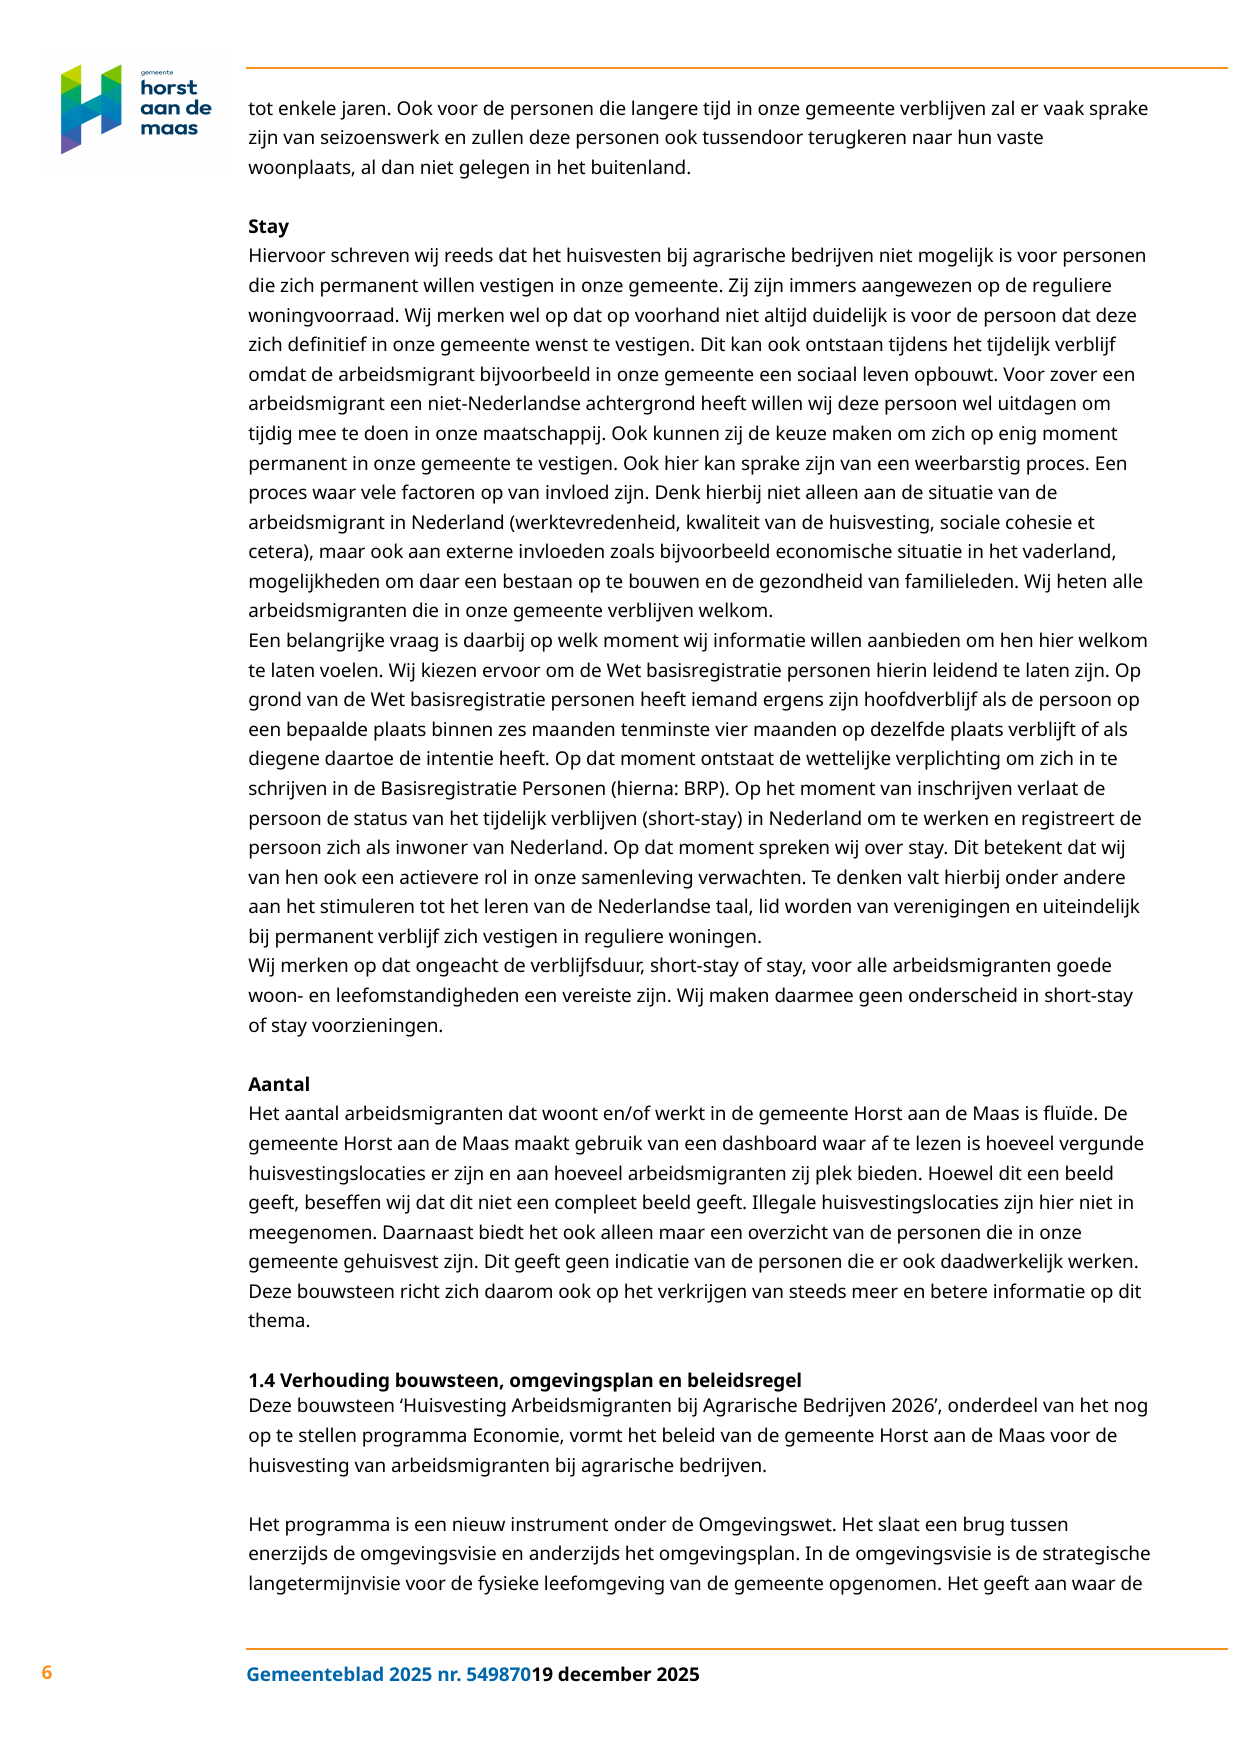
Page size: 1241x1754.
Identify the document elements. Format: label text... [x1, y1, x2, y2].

text Aantal [248, 1071, 1152, 1097]
text 1.4 Verhouding bouwsteen, omgevingsplan en beleidsregel [248, 1367, 1152, 1393]
text Hiervoor schreven wij reeds dat het huisvesten bij agrarische bedrijven niet mogelijk is voor personen die zich permanent willen vestigen in onze gemeente. Zij zijn immers aangewezen op de reguliere woningvoorraad. Wij merken wel op dat op voorhand niet altijd duidelijk is voor de persoon dat deze zich definitief in onze gemeente wenst te vestigen. Dit kan ook ontstaan tijdens het tijdelijk verblijf omdat de arbeidsmigrant bijvoorbeeld in onze gemeente een sociaal leven opbouwt. Voor zover een arbeidsmigrant een niet-Nederlandse achtergrond heeft willen wij deze persoon wel uitdagen om tijdig mee te doen in onze maatschappij. Ook kunnen zij de keuze maken om zich op enig moment permanent in onze gemeente te vestigen. Ook hier kan sprake zijn van een weerbarstig proces. Een proces waar vele factoren op van invloed zijn. Denk hierbij niet alleen aan de situatie van de arbeidsmigrant in Nederland (werktevredenheid, kwaliteit van de huisvesting, sociale cohesie et cetera), maar ook aan externe invloeden zoals bijvoorbeeld economische situatie in het vaderland, mogelijkheden om daar een bestaan op te bouwen en de gezondheid van familieleden. Wij heten alle arbeidsmigranten die in onze gemeente verblijven welkom. [248, 243, 1152, 623]
text tot enkele jaren. Ook voor de personen die langere tijd in onze gemeente verblijven zal er vaak sprake zijn van seizoenswerk en zullen deze personen ook tussendoor terugkeren naar hun vaste woonplaats, al dan niet gelegen in het buitenland. [248, 95, 1152, 180]
text Het programma is een nieuw instrument onder de Omgevingswet. Het slaat een brug tussen enerzijds de omgevingsvisie en anderzijds het omgevingsplan. In de omgevingsvisie is de strategische langetermijnvisie voor de fysieke leefomgeving van de gemeente opgenomen. Het geeft aan waar de [248, 1511, 1152, 1596]
text Deze bouwsteen ‘Huisvesting Arbeidsmigranten bij Agrarische Bedrijven 2026’, onderdeel van het nog op te stellen programma Economie, vormt het beleid van de gemeente Horst aan de Maas voor de huisvesting van arbeidsmigranten bij agrarische bedrijven. [248, 1393, 1152, 1477]
text Een belangrijke vraag is daarbij op welk moment wij informatie willen aanbieden om hen hier welkom te laten voelen. Wij kiezen ervoor om de Wet basisregistratie personen hierin leidend te laten zijn. Op grond van de Wet basisregistratie personen heeft iemand ergens zijn hoofdverblijf als de persoon op een bepaalde plaats binnen zes maanden tenminste vier maanden op dezelfde plaats verblijft of als diegene daartoe de intentie heeft. Op dat moment ontstaat de wettelijke verplichting om zich in te schrijven in de Basisregistratie Personen (hierna: BRP). Op het moment van inschrijven verlaat de persoon de status van het tijdelijk verblijven (short-stay) in Nederland om te werken en registreert de persoon zich als inwoner van Nederland. Op dat moment spreken wij over stay. Dit betekent dat wij van hen ook een actievere rol in onze samenleving verwachten. Te denken valt hierbij onder andere aan het stimuleren tot het leren van de Nederlandse taal, lid worden van verenigingen en uiteindelijk bij permanent verblijf zich vestigen in reguliere woningen. [248, 627, 1152, 949]
text Het aantal arbeidsmigranten dat woont en/of werkt in de gemeente Horst aan de Maas is fluïde. De gemeente Horst aan de Maas maakt gebruik van een dashboard waar af te lezen is hoeveel vergunde huisvestingslocaties er zijn en aan hoeveel arbeidsmigranten zij plek bieden. Hoewel dit een beeld geeft, beseffen wij dat dit niet een compleet beeld geeft. Illegale huisvestingslocaties zijn hier niet in meegenomen. Daarnaast biedt het ook alleen maar een overzicht van de personen die in onze gemeente gehuisvest zijn. Dit geeft geen indicatie van de personen die er ook daadwerkelijk werken. Deze bouwsteen richt zich daarom ook op het verkrijgen van steeds meer en betere informatie op dit thema. [248, 1101, 1152, 1333]
text Wij merken op dat ongeacht de verblijfsduur, short-stay of stay, voor alle arbeidsmigranten goede woon- en leefomstandigheden een vereiste zijn. Wij maken daarmee geen onderscheid in short-stay of stay voorzieningen. [248, 953, 1152, 1038]
picture [41, 47, 231, 172]
text Stay [248, 213, 1152, 239]
